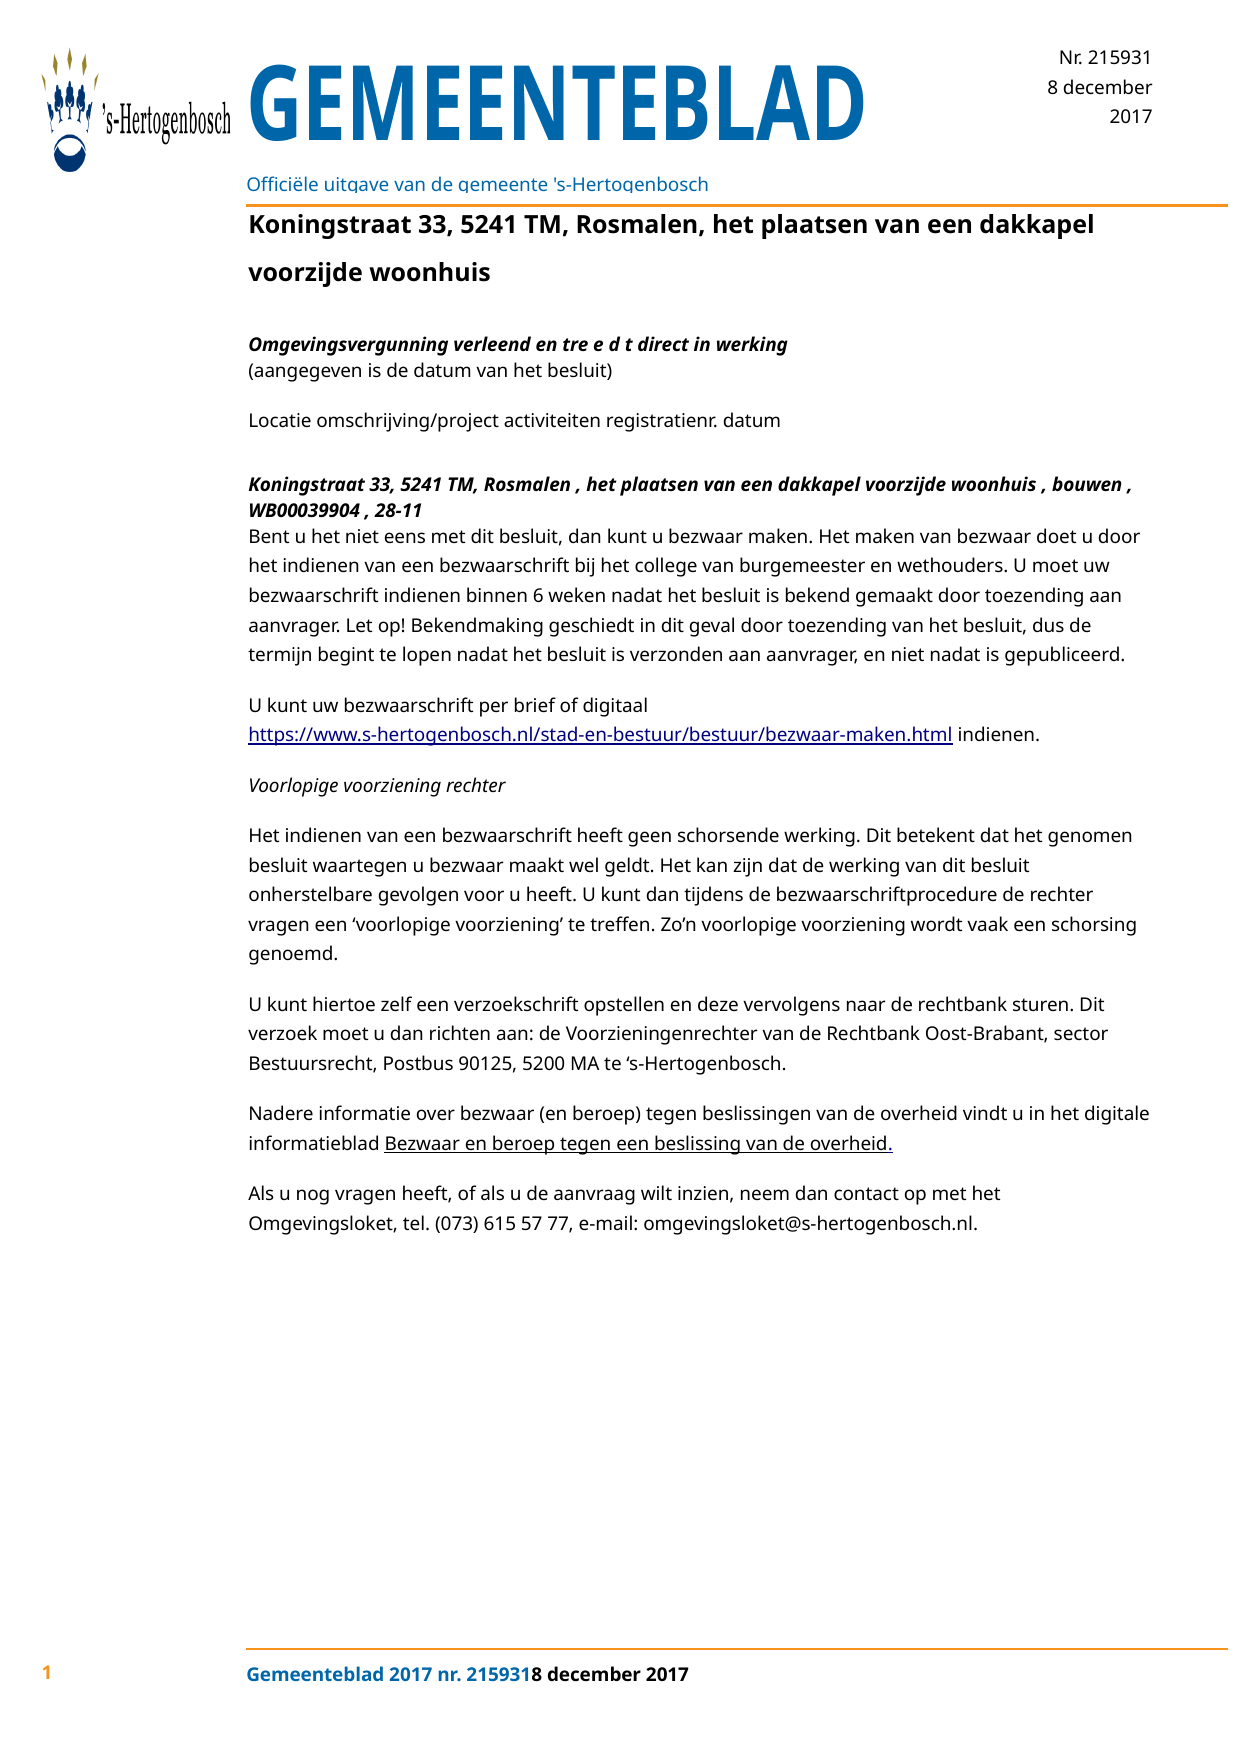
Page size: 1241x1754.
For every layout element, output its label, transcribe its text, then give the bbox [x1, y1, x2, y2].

text Locatie omschrijving/project activiteiten registratienr. datum [248, 408, 1152, 433]
text Als u nog vragen heeft, of als u de aanvraag wilt inzien, neem dan contact op met het Omgevingsloket, tel. (073) 615 57 77, e-mail: omgevingsloket@s-hertogenbosch.nl. [248, 1181, 1152, 1236]
text (aangegeven is de datum van het besluit) [248, 357, 1152, 383]
text U kunt uw bezwaarschrift per brief of digitaal https://www.s-hertogenbosch.nl/stad-en-bestuur/bestuur/bezwaar-maken.html indienen. [248, 692, 1152, 747]
text Koningstraat 33, 5241 TM, Rosmalen, het plaatsen van een dakkapel voorzijde woonhuis [248, 207, 1152, 288]
text Voorlopige voorziening rechter [248, 772, 1152, 797]
text Koningstraat 33, 5241 TM, Rosmalen , het plaatsen van een dakkapel voorzijde woonhuis , bouwen , WB00039904 , 28-11 [248, 472, 1152, 523]
text U kunt hiertoe zelf een verzoekschrift opstellen en deze vervolgens naar de rechtbank sturen. Dit verzoek moet u dan richten aan: de Voorzieningenrechter van de Rechtbank Oost-Brabant, sector Bestuursrecht, Postbus 90125, 5200 MA te ‘s-Hertogenbosch. [248, 991, 1152, 1076]
text Nadere informatie over bezwaar (en beroep) tegen beslissingen van de overheid vindt u in het digitale informatieblad Bezwaar en beroep tegen een beslissing van de overheid. [248, 1101, 1152, 1156]
text Het indienen van een bezwaarschrift heeft geen schorsende werking. Dit betekent dat het genomen besluit waartegen u bezwaar maakt wel geldt. Het kan zijn dat de werking van dit besluit onherstelbare gevolgen voor u heeft. U kunt dan tijdens de bezwaarschriftprocedure de rechter vragen een ‘voorlopige voorziening’ te treffen. Zo’n voorlopige voorziening wordt vaak een schorsing genoemd. [248, 822, 1152, 966]
text Bent u het niet eens met dit besluit, dan kunt u bezwaar maken. Het maken van bezwaar doet u door het indienen van een bezwaarschrift bij het college van burgemeester en wethouders. U moet uw bezwaarschrift indienen binnen 6 weken nadat het besluit is bekend gemaakt door toezending aan aanvrager. Let op! Bekendmaking geschiedt in dit geval door toezending van het besluit, dus de termijn begint te lopen nadat het besluit is verzonden aan aanvrager, en niet nadat is gepubliceerd. [248, 523, 1152, 667]
text Omgevingsvergunning verleend en tre e d t direct in werking [248, 331, 1152, 357]
picture [41, 47, 231, 172]
